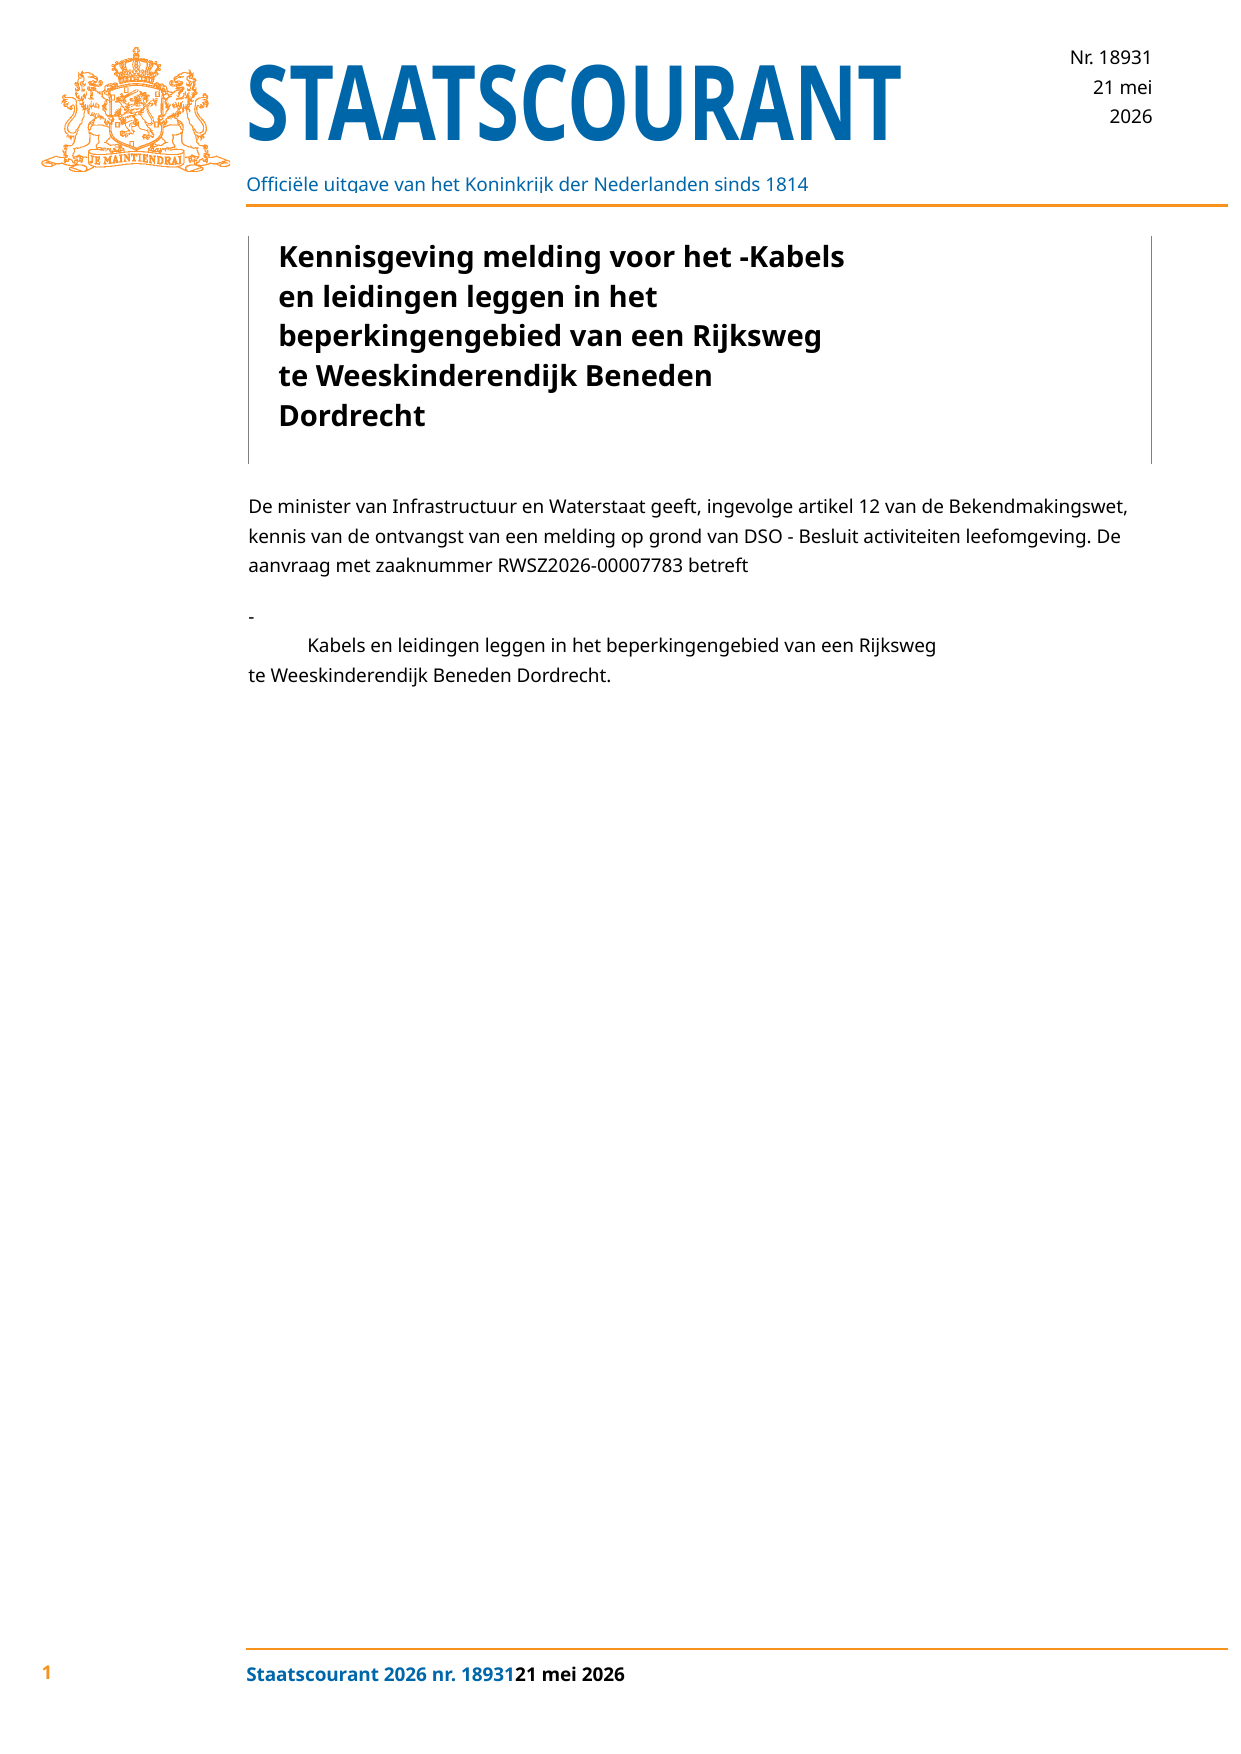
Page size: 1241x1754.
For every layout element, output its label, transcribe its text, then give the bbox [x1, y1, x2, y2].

text De minister van Infrastructuur en Waterstaat geeft, ingevolge artikel 12 van de Bekendmakingswet, kennis van de ontvangst van een melding op grond van DSO - Besluit activiteiten leefomgeving. De aanvraag met zaaknummer RWSZ2026-00007783 betreft [248, 493, 1152, 578]
picture [41, 47, 231, 172]
table_header [850, 414, 1151, 464]
table_header [1090, 236, 1151, 413]
list Kabels en leidingen leggen in het beperkingengebied van een Rijksweg [248, 632, 1152, 658]
picture [912, 236, 1090, 414]
text te Weeskinderendijk Beneden Dordrecht. [248, 662, 1152, 688]
table_header Kennisgeving melding voor het -Kabels en leidingen leggen in het beperkingengebied van een Rijksweg te Weeskinderendijk Beneden Dordrecht [249, 236, 850, 464]
table_header [850, 236, 912, 413]
